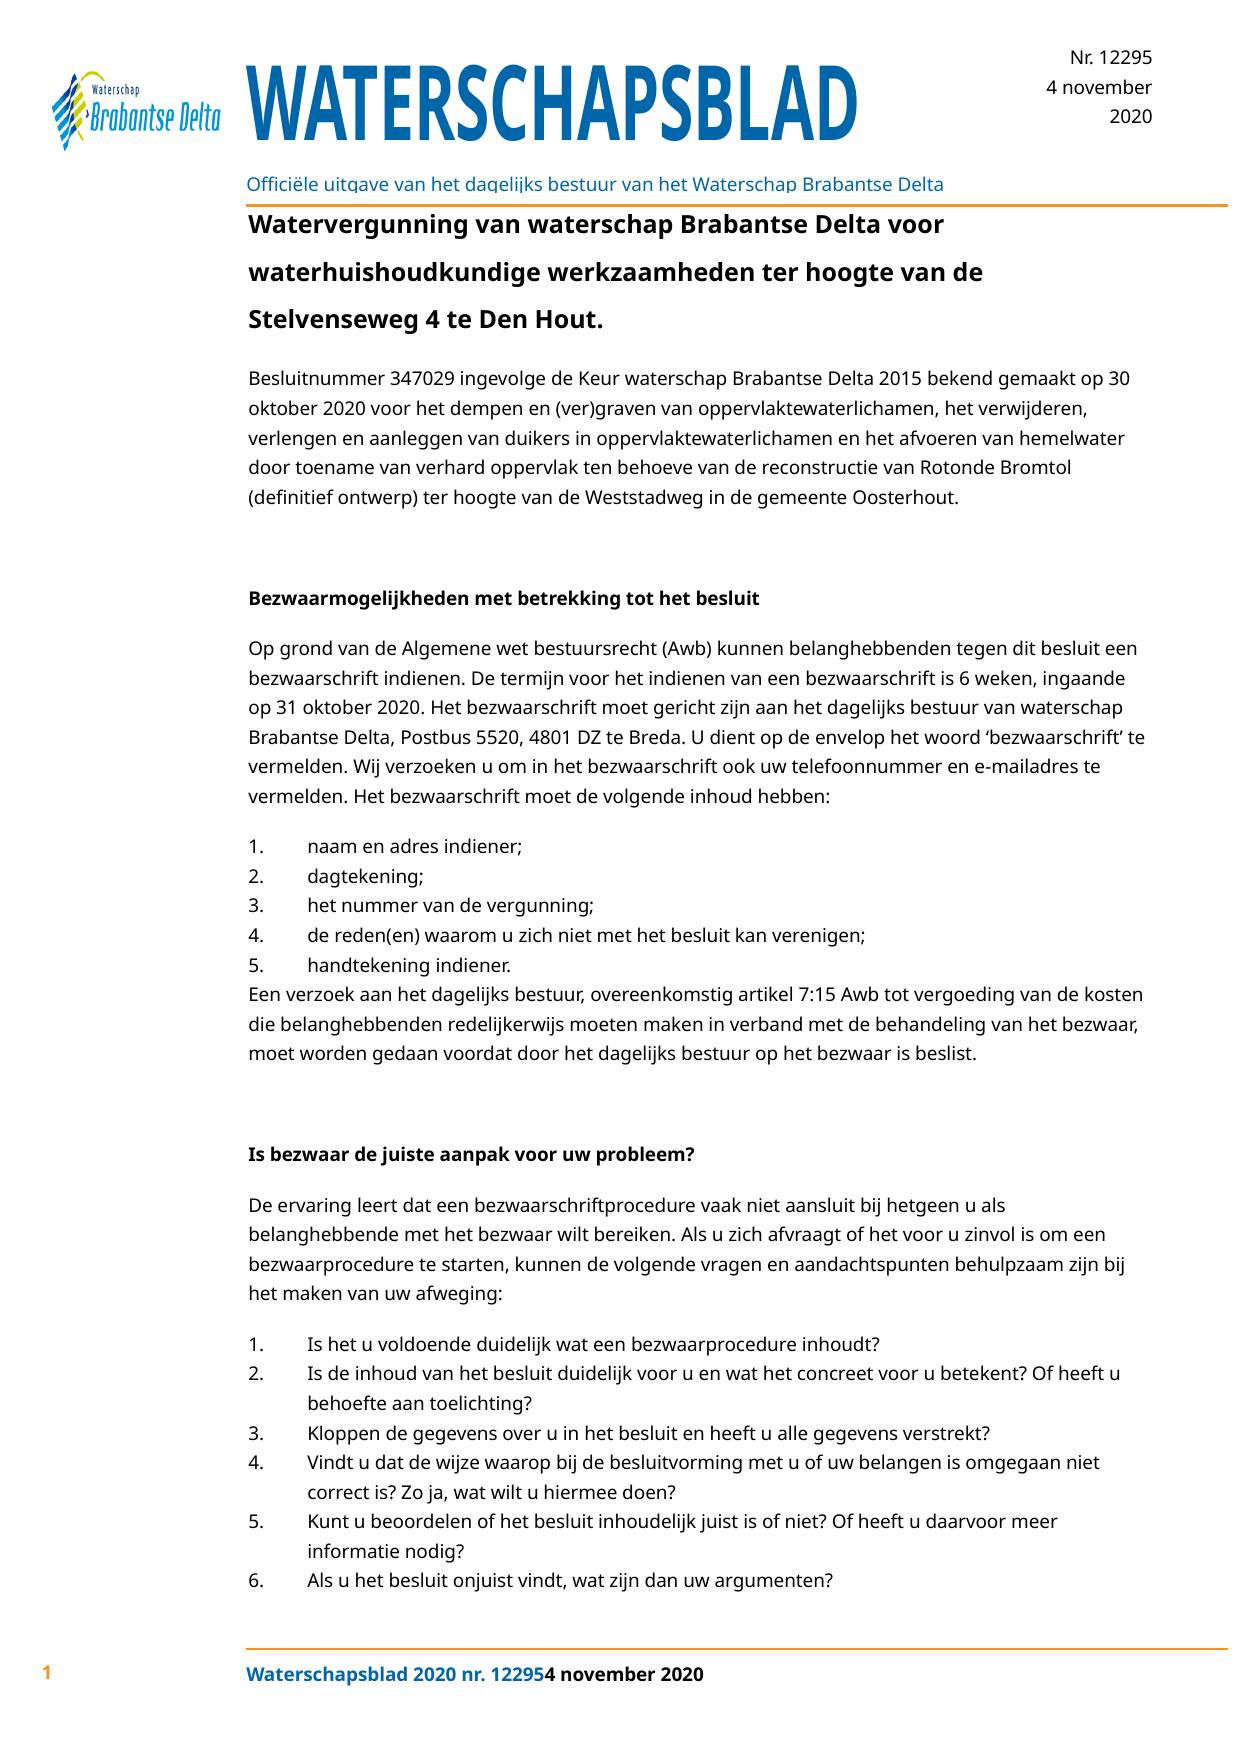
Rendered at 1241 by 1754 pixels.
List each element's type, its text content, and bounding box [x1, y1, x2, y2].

picture [41, 47, 231, 172]
text Is bezwaar de juiste aanpak voor uw probleem? [248, 1141, 1152, 1167]
list het nummer van de vergunning; [248, 893, 1152, 918]
list Is de inhoud van het besluit duidelijk voor u en wat het concreet voor u betekent? Of heeft u behoefte aan toelichting? [248, 1361, 1152, 1416]
text Besluitnummer 347029 ingevolge de Keur waterschap Brabantse Delta 2015 bekend gemaakt op 30 oktober 2020 voor het dempen en (ver)graven van oppervlaktewaterlichamen, het verwijderen, verlengen en aanleggen van duikers in oppervlaktewaterlichamen en het afvoeren van hemelwater door toename van verhard oppervlak ten behoeve van de reconstructie van Rotonde Bromtol (definitief ontwerp) ter hoogte van de Weststadweg in de gemeente Oosterhout. [248, 366, 1152, 509]
text Watervergunning van waterschap Brabantse Delta voor waterhuishoudkundige werkzaamheden ter hoogte van de Stelvenseweg 4 te Den Hout. [248, 207, 1152, 336]
list handtekening indiener. [248, 952, 1152, 977]
list de reden(en) waarom u zich niet met het besluit kan verenigen; [248, 922, 1152, 948]
list Kloppen de gegevens over u in het besluit en heeft u alle gegevens verstrekt? [248, 1420, 1152, 1445]
list dagtekening; [248, 863, 1152, 889]
list Kunt u beoordelen of het besluit inhoudelijk juist is of niet? Of heeft u daarvoor meer informatie nodig? [248, 1508, 1152, 1564]
text De ervaring leert dat een bezwaarschriftprocedure vaak niet aansluit bij hetgeen u als belanghebbende met het bezwaar wilt bereiken. Als u zich afvraagt of het voor u zinvol is om een bezwaarprocedure te starten, kunnen de volgende vragen en aandachtspunten behulpzaam zijn bij het maken van uw afweging: [248, 1192, 1152, 1306]
list naam en adres indiener; [248, 833, 1152, 859]
list Vindt u dat de wijze waarop bij de besluitvorming met u of uw belangen is omgegaan niet correct is? Zo ja, wat wilt u hiermee doen? [248, 1449, 1152, 1504]
text Bezwaarmogelijkheden met betrekking tot het besluit [248, 585, 1152, 610]
text Op grond van de Algemene wet bestuursrecht (Awb) kunnen belanghebbenden tegen dit besluit een bezwaarschrift indienen. De termijn voor het indienen van een bezwaarschrift is 6 weken, ingaande op 31 oktober 2020. Het bezwaarschrift moet gericht zijn aan het dagelijks bestuur van waterschap Brabantse Delta, Postbus 5520, 4801 DZ te Breda. U dient op de envelop het woord ‘bezwaarschrift’ te vermelden. Wij verzoeken u om in het bezwaarschrift ook uw telefoonnummer en e‑mailadres te vermelden. Het bezwaarschrift moet de volgende inhoud hebben: [248, 635, 1152, 809]
list Als u het besluit onjuist vindt, wat zijn dan uw argumenten? [248, 1568, 1152, 1593]
text Een verzoek aan het dagelijks bestuur, overeenkomstig artikel 7:15 Awb tot vergoeding van de kosten die belanghebbenden redelijkerwijs moeten maken in verband met de behandeling van het bezwaar, moet worden gedaan voordat door het dagelijks bestuur op het bezwaar is beslist. [248, 981, 1152, 1066]
list Is het u voldoende duidelijk wat een bezwaarprocedure inhoudt? [248, 1331, 1152, 1357]
